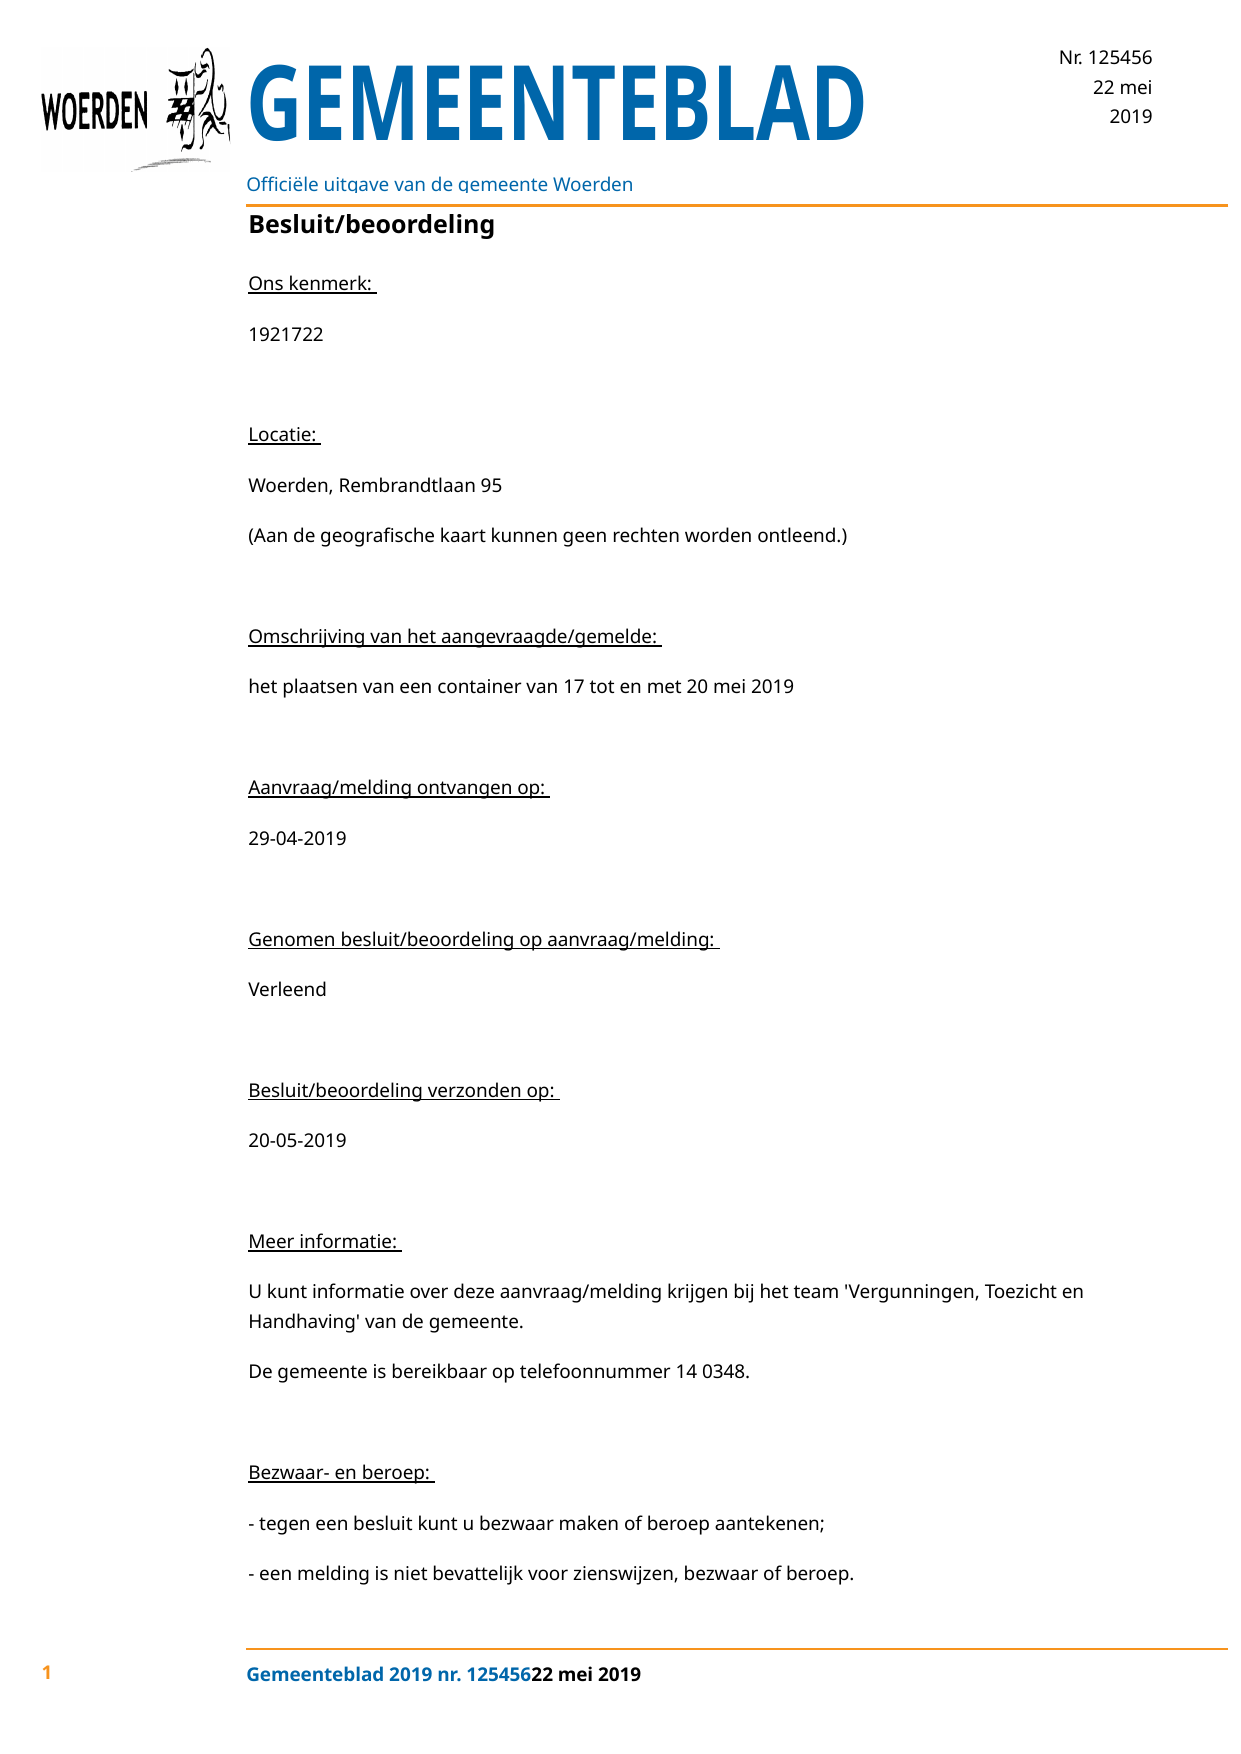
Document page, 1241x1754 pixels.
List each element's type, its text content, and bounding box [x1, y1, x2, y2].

text Genomen besluit/beoordeling op aanvraag/melding: [248, 926, 1152, 951]
text De gemeente is bereikbaar op telefoonnummer 14 0348. [248, 1359, 1152, 1384]
text 20-05-2019 [248, 1127, 1152, 1153]
text (Aan de geografische kaart kunnen geen rechten worden ontleend.) [248, 522, 1152, 548]
text Verleend [248, 976, 1152, 1002]
text 29-04-2019 [248, 825, 1152, 851]
text Omschrijving van het aangevraagde/gemelde: [248, 623, 1152, 649]
text - een melding is niet bevattelijk voor zienswijzen, bezwaar of beroep. [248, 1560, 1152, 1586]
text Besluit/beoordeling verzonden op: [248, 1077, 1152, 1103]
text Bezwaar- en beroep: [248, 1459, 1152, 1485]
text Meer informatie: [248, 1228, 1152, 1254]
text Besluit/beoordeling [248, 207, 1152, 241]
text - tegen een besluit kunt u bezwaar maken of beroep aantekenen; [248, 1510, 1152, 1536]
text Locatie: [248, 422, 1152, 447]
text Ons kenmerk: [248, 270, 1152, 296]
text 1921722 [248, 321, 1152, 346]
text Woerden, Rembrandtlaan 95 [248, 472, 1152, 498]
text het plaatsen van een container van 17 tot en met 20 mei 2019 [248, 674, 1152, 699]
picture [41, 47, 231, 172]
text Aanvraag/melding ontvangen op: [248, 774, 1152, 800]
text U kunt informatie over deze aanvraag/melding krijgen bij het team 'Vergunningen, Toezicht en Handhaving' van de gemeente. [248, 1279, 1152, 1334]
